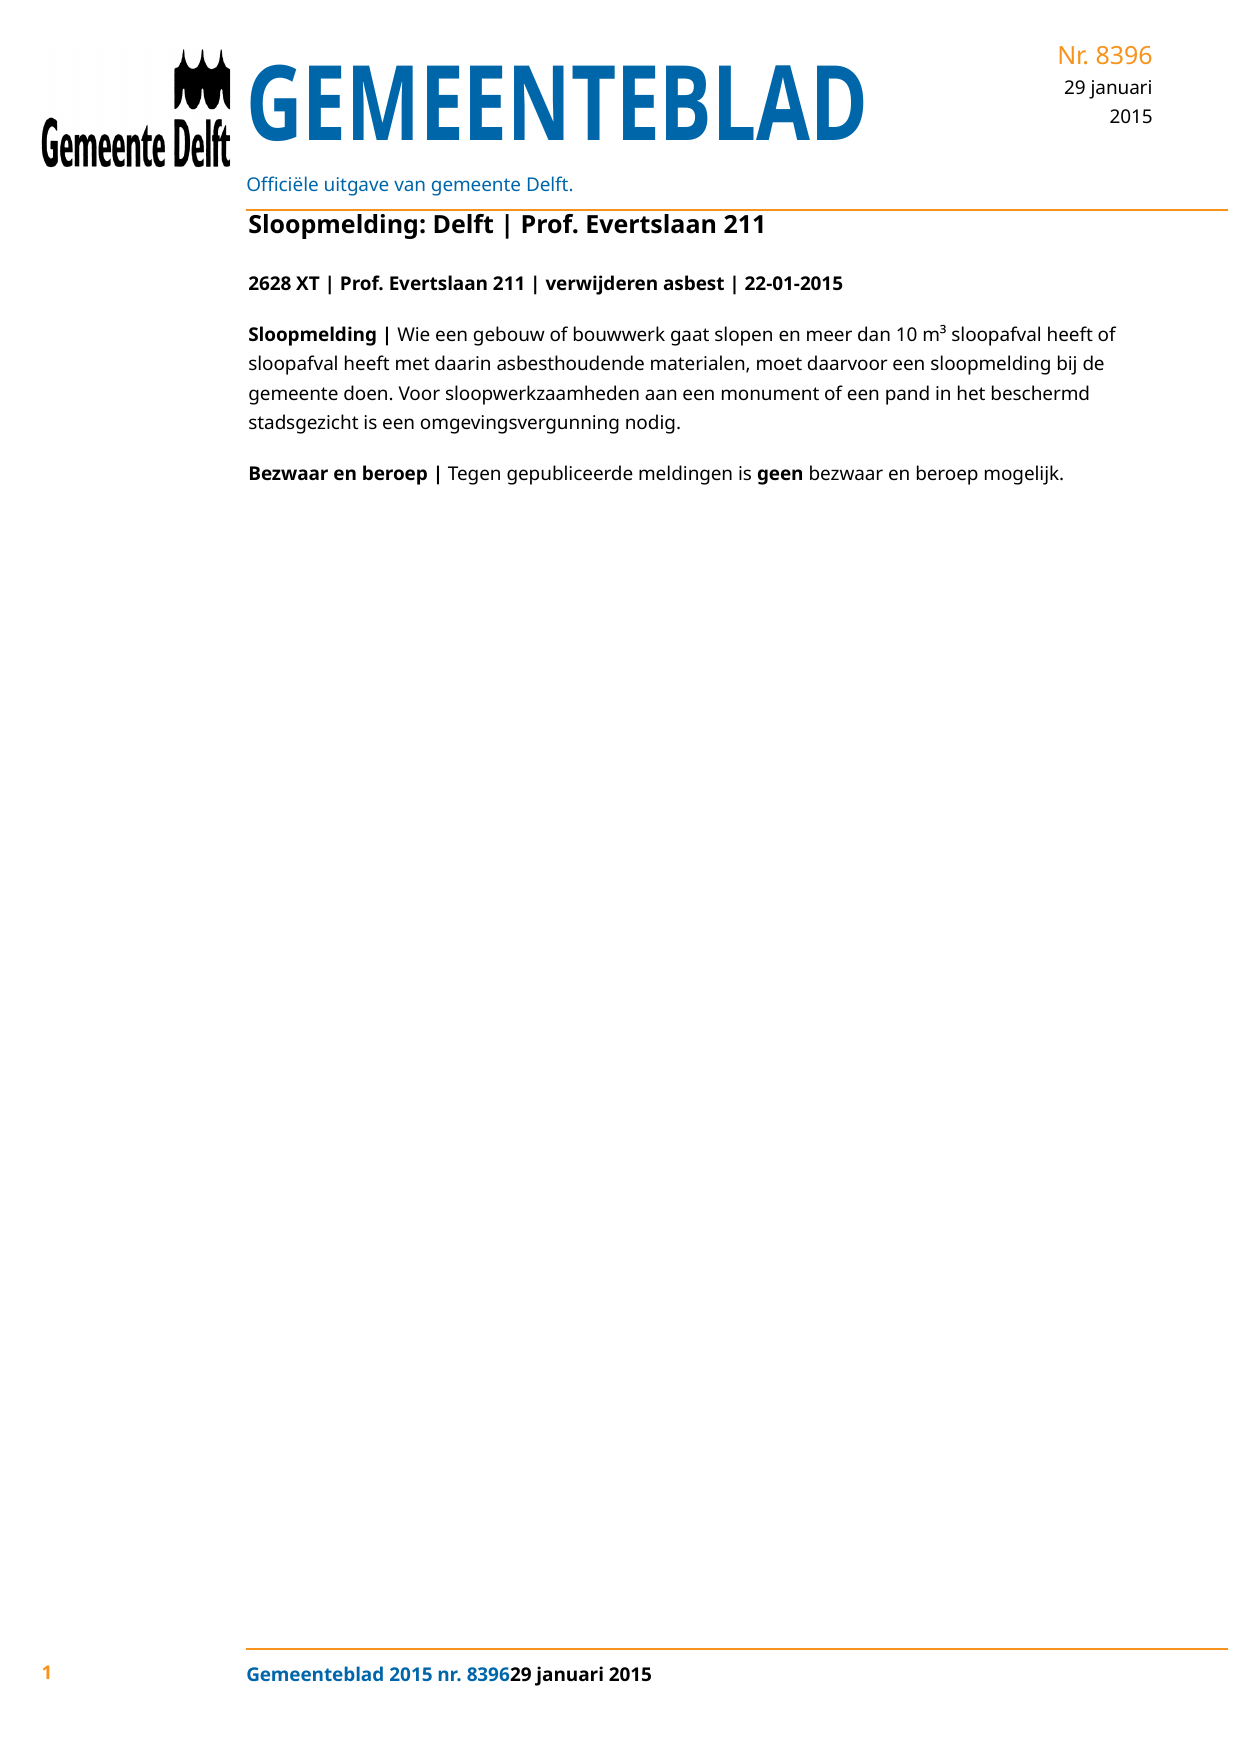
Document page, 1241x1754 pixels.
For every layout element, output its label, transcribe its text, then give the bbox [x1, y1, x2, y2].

text 2628 XT | Prof. Evertslaan 211 | verwijderen asbest | 22-01-2015 [248, 270, 1152, 296]
text Sloopmelding: Delft | Prof. Evertslaan 211 [248, 211, 1152, 241]
text Sloopmelding | Wie een gebouw of bouwwerk gaat slopen en meer dan 10 m³ sloopafval heeft of sloopafval heeft met daarin asbesthoudende materialen, moet daarvoor een sloopmelding bij de gemeente doen. Voor sloopwerkzaamheden aan een monument of een pand in het beschermd stadsgezicht is een omgevingsvergunning nodig. [248, 321, 1152, 435]
text Bezwaar en beroep | Tegen gepubliceerde meldingen is geen bezwaar en beroep mogelijk. [248, 460, 1152, 486]
picture [41, 47, 231, 172]
